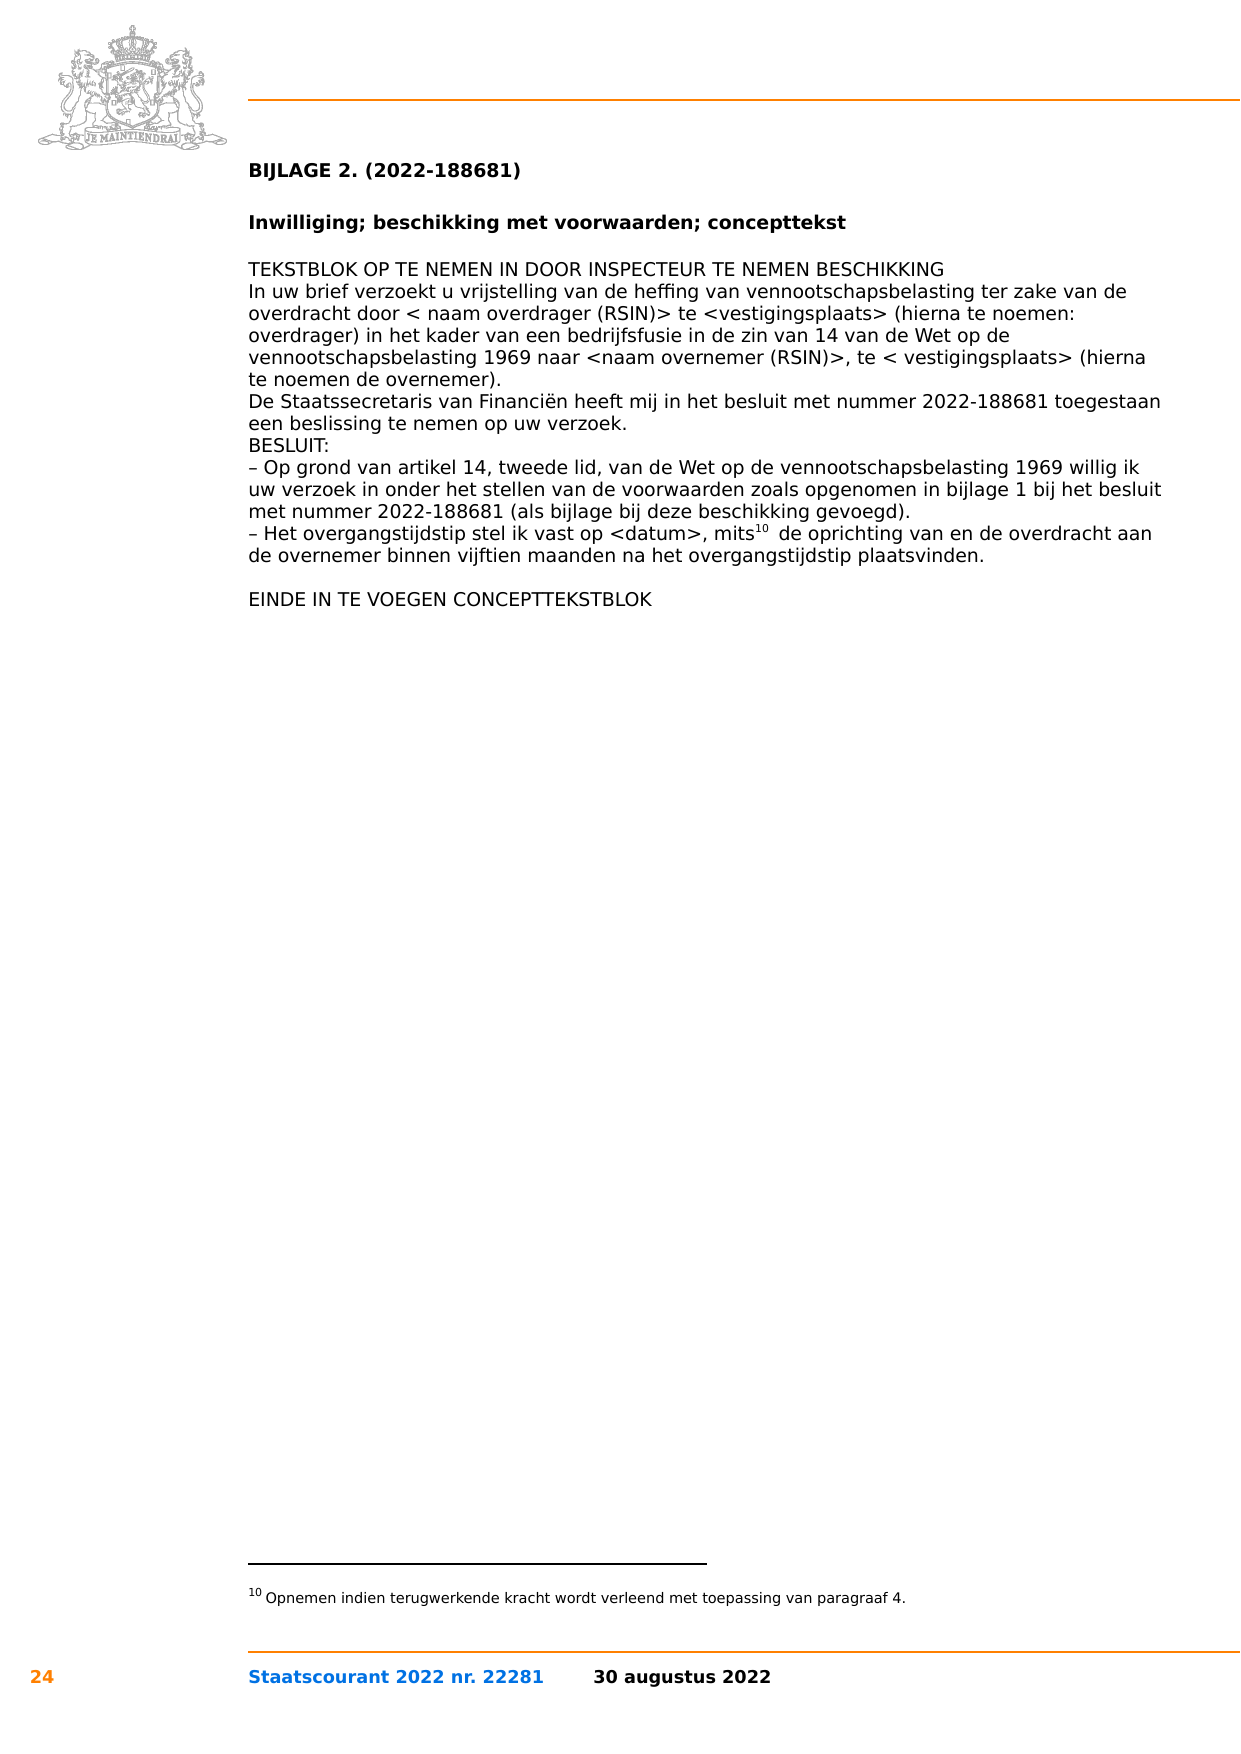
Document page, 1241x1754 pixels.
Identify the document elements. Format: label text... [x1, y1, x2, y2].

text – Het overgangstijdstip stel ik vast op <datum>, mits de oprichting van en de overdracht aan de overnemer binnen vijftien maanden na het overgangstijdstip plaatsvinden. [248, 523, 1163, 567]
text Opnemen indien terugwerkende kracht wordt verleend met toepassing van paragraaf 4. [248, 1586, 1163, 1608]
text – Op grond van artikel 14, tweede lid, van de Wet op de vennootschapsbelasting 1969 willig ik uw verzoek in onder het stellen van de voorwaarden zoals opgenomen in bijlage 1 bij het besluit met nummer 2022-188681 (als bijlage bij deze beschikking gevoegd). [248, 457, 1163, 523]
subtitle Inwilliging; beschikking met voorwaarden; concepttekst [248, 212, 1163, 234]
text EINDE IN TE VOEGEN CONCEPTTEKSTBLOK [248, 588, 1163, 610]
text In uw brief verzoekt u vrijstelling van de heffing van vennootschapsbelasting ter zake van de overdracht door < naam overdrager (RSIN)> te <vestigingsplaats> (hierna te noemen: overdrager) in het kader van een bedrijfsfusie in de zin van 14 van de Wet op de vennootschapsbelasting 1969 naar <naam overnemer (RSIN)>, te < vestigingsplaats> (hierna te noemen de overnemer). [248, 281, 1163, 391]
text TEKSTBLOK OP TE NEMEN IN DOOR INSPECTEUR TE NEMEN BESCHIKKING [248, 259, 1163, 281]
text BESLUIT: [248, 435, 1163, 457]
subtitle BIJLAGE 2. (2022-188681) [248, 160, 1163, 182]
picture [38, 25, 227, 150]
text De Staatssecretaris van Financiën heeft mij in het besluit met nummer 2022-188681 toegestaan een beslissing te nemen op uw verzoek. [248, 391, 1163, 435]
